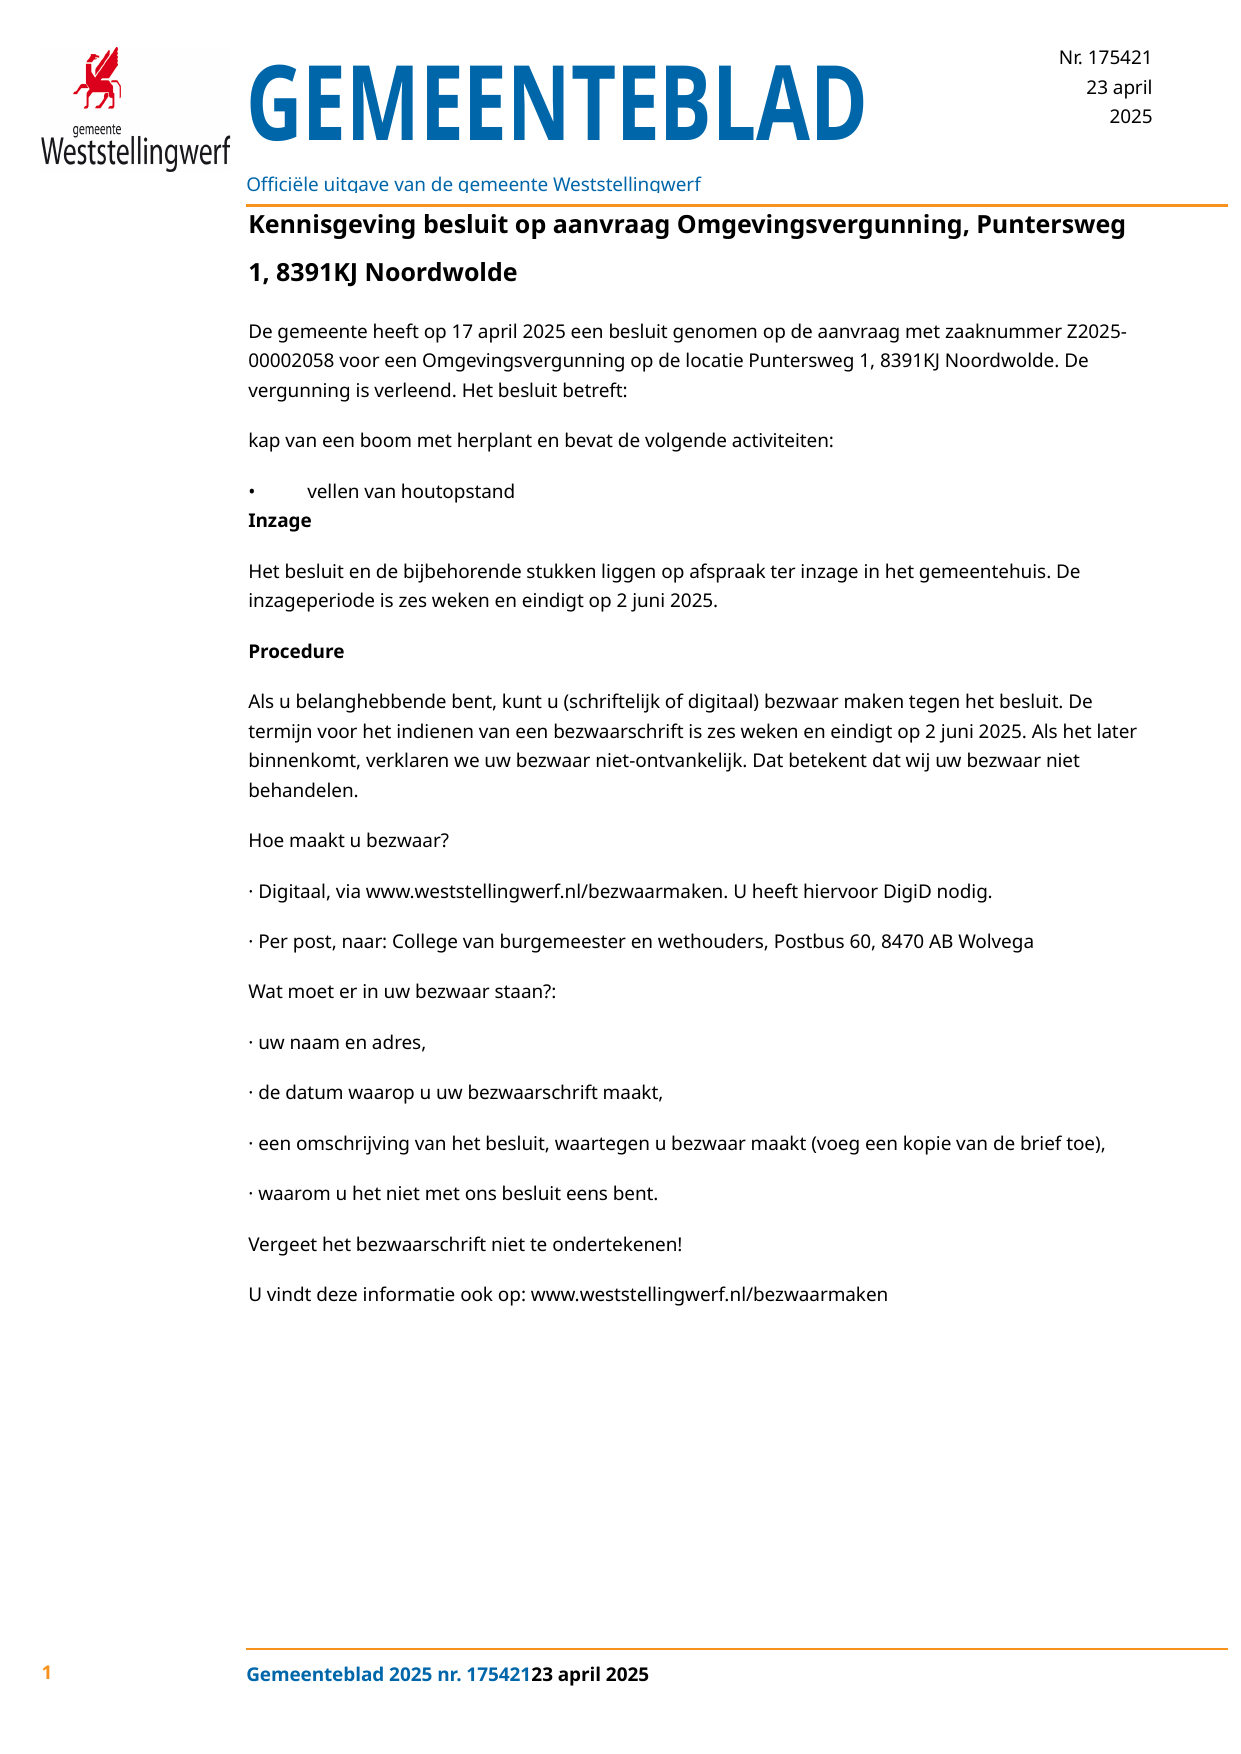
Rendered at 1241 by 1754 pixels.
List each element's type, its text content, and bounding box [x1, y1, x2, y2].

text Als u belanghebbende bent, kunt u (schriftelijk of digitaal) bezwaar maken tegen het besluit. De termijn voor het indienen van een bezwaarschrift is zes weken en eindigt op 2 juni 2025. Als het later binnenkomt, verklaren we uw bezwaar niet-ontvankelijk. Dat betekent dat wij uw bezwaar niet behandelen. [248, 688, 1152, 803]
text kap van een boom met herplant en bevat de volgende activiteiten: [248, 427, 1152, 453]
text · Per post, naar: College van burgemeester en wethouders, Postbus 60, 8470 AB Wolvega [248, 928, 1152, 954]
text De gemeente heeft op 17 april 2025 een besluit genomen op de aanvraag met zaaknummer Z2025-00002058 voor een Omgevingsvergunning op de locatie Puntersweg 1, 8391KJ Noordwolde. De vergunning is verleend. Het besluit betreft: [248, 318, 1152, 403]
text · een omschrijving van het besluit, waartegen u bezwaar maakt (voeg een kopie van de brief toe), [248, 1130, 1152, 1156]
list vellen van houtopstand [248, 478, 1152, 504]
text Inzage [248, 507, 1152, 533]
text Het besluit en de bijbehorende stukken liggen op afspraak ter inzage in het gemeentehuis. De inzageperiode is zes weken en eindigt op 2 juni 2025. [248, 558, 1152, 613]
text Kennisgeving besluit op aanvraag Omgevingsvergunning, Puntersweg 1, 8391KJ Noordwolde [248, 207, 1152, 288]
text Hoe maakt u bezwaar? [248, 827, 1152, 853]
text Wat moet er in uw bezwaar staan?: [248, 979, 1152, 1004]
picture [41, 47, 231, 172]
text Vergeet het bezwaarschrift niet te ondertekenen! [248, 1231, 1152, 1257]
text U vindt deze informatie ook op: www.weststellingwerf.nl/bezwaarmaken [248, 1281, 1152, 1307]
text Procedure [248, 638, 1152, 664]
text · waarom u het niet met ons besluit eens bent. [248, 1180, 1152, 1206]
text · de datum waarop u uw bezwaarschrift maakt, [248, 1079, 1152, 1105]
text · Digitaal, via www.weststellingwerf.nl/bezwaarmaken. U heeft hiervoor DigiD nodig. [248, 878, 1152, 904]
text · uw naam en adres, [248, 1029, 1152, 1055]
